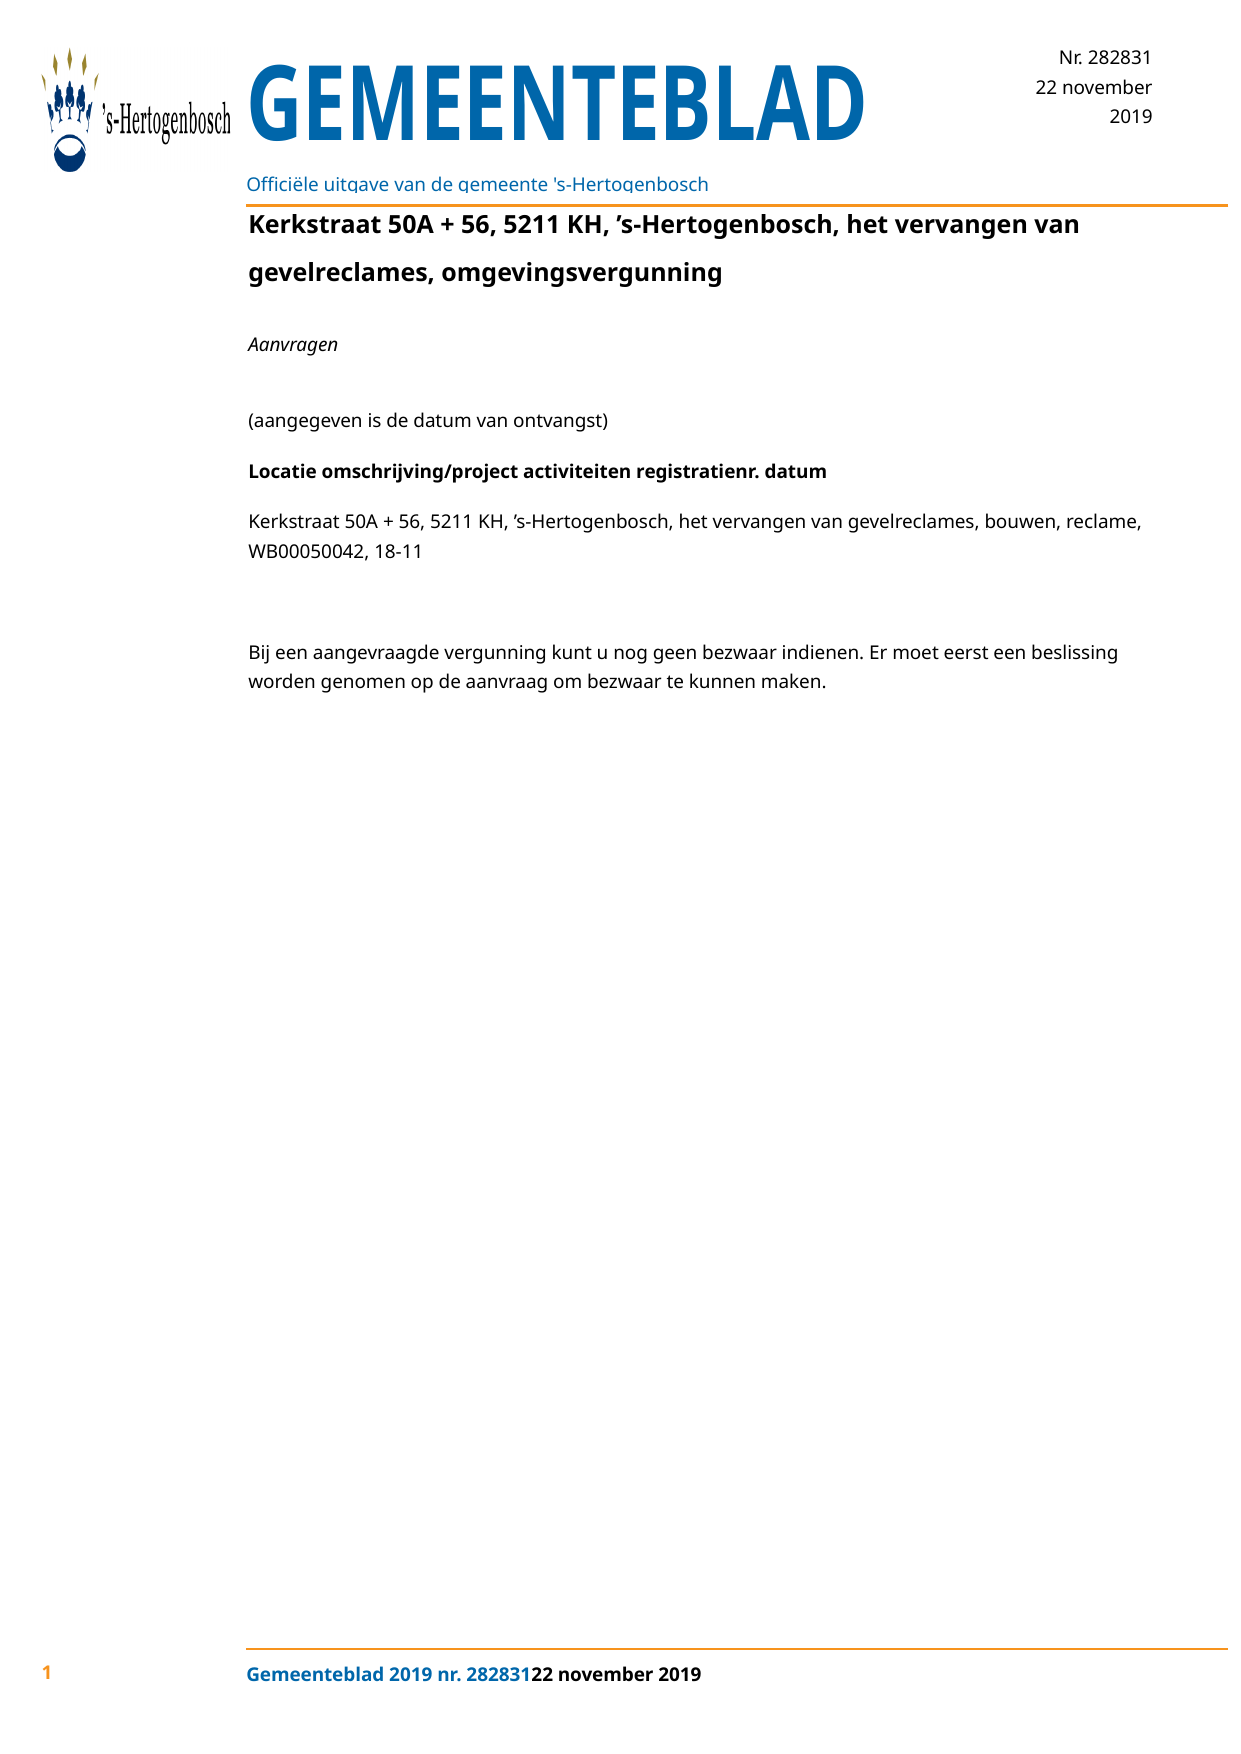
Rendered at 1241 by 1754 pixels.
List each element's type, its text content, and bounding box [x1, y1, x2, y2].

picture [41, 47, 231, 172]
text Bij een aangevraagde vergunning kunt u nog geen bezwaar indienen. Er moet eerst een beslissing worden genomen op de aanvraag om bezwaar te kunnen maken. [248, 639, 1152, 694]
text (aangegeven is de datum van ontvangst) [248, 408, 1152, 433]
text Kerkstraat 50A + 56, 5211 KH, ’s-Hertogenbosch, het vervangen van gevelreclames, bouwen, reclame, WB00050042, 18-11 [248, 508, 1152, 564]
text Aanvragen [248, 331, 1152, 357]
text Kerkstraat 50A + 56, 5211 KH, ’s-Hertogenbosch, het vervangen van gevelreclames, omgevingsvergunning [248, 207, 1152, 288]
text Locatie omschrijving/project activiteiten registratienr. datum [248, 458, 1152, 484]
